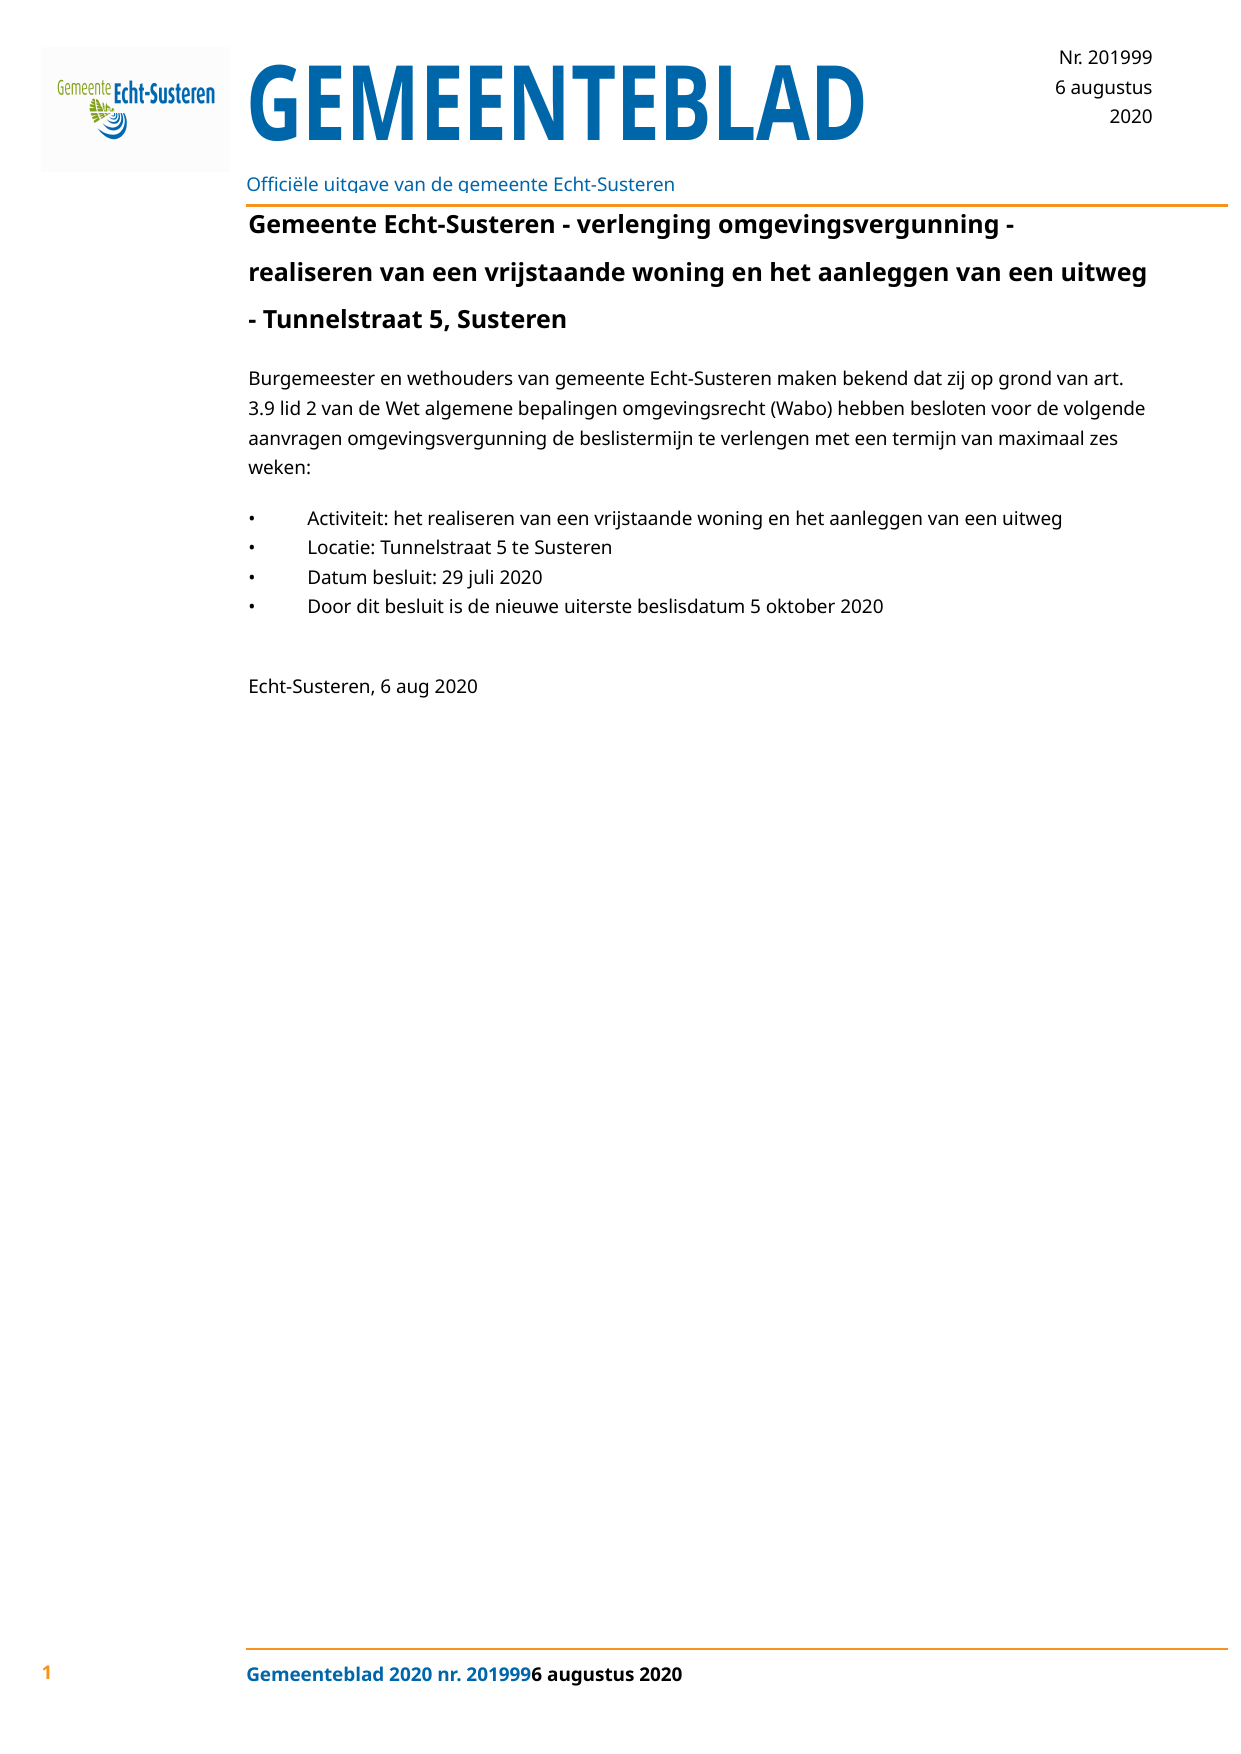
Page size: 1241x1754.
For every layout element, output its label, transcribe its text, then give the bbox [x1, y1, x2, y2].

list Activiteit: het realiseren van een vrijstaande woning en het aanleggen van een uitweg [248, 505, 1152, 530]
text Gemeente Echt-Susteren - verlenging omgevingsvergunning - realiseren van een vrijstaande woning en het aanleggen van een uitweg - Tunnelstraat 5, Susteren [248, 207, 1152, 336]
list Locatie: Tunnelstraat 5 te Susteren [248, 534, 1152, 560]
list Door dit besluit is de nieuwe uiterste beslisdatum 5 oktober 2020 [248, 593, 1152, 619]
picture [41, 47, 231, 172]
list Datum besluit: 29 juli 2020 [248, 564, 1152, 589]
text Burgemeester en wethouders van gemeente Echt-Susteren maken bekend dat zij op grond van art. 3.9 lid 2 van de Wet algemene bepalingen omgevingsrecht (Wabo) hebben besloten voor de volgende aanvragen omgevingsvergunning de beslistermijn te verlengen met een termijn van maximaal zes weken: [248, 366, 1152, 480]
text Echt-Susteren, 6 aug 2020 [248, 673, 1152, 699]
